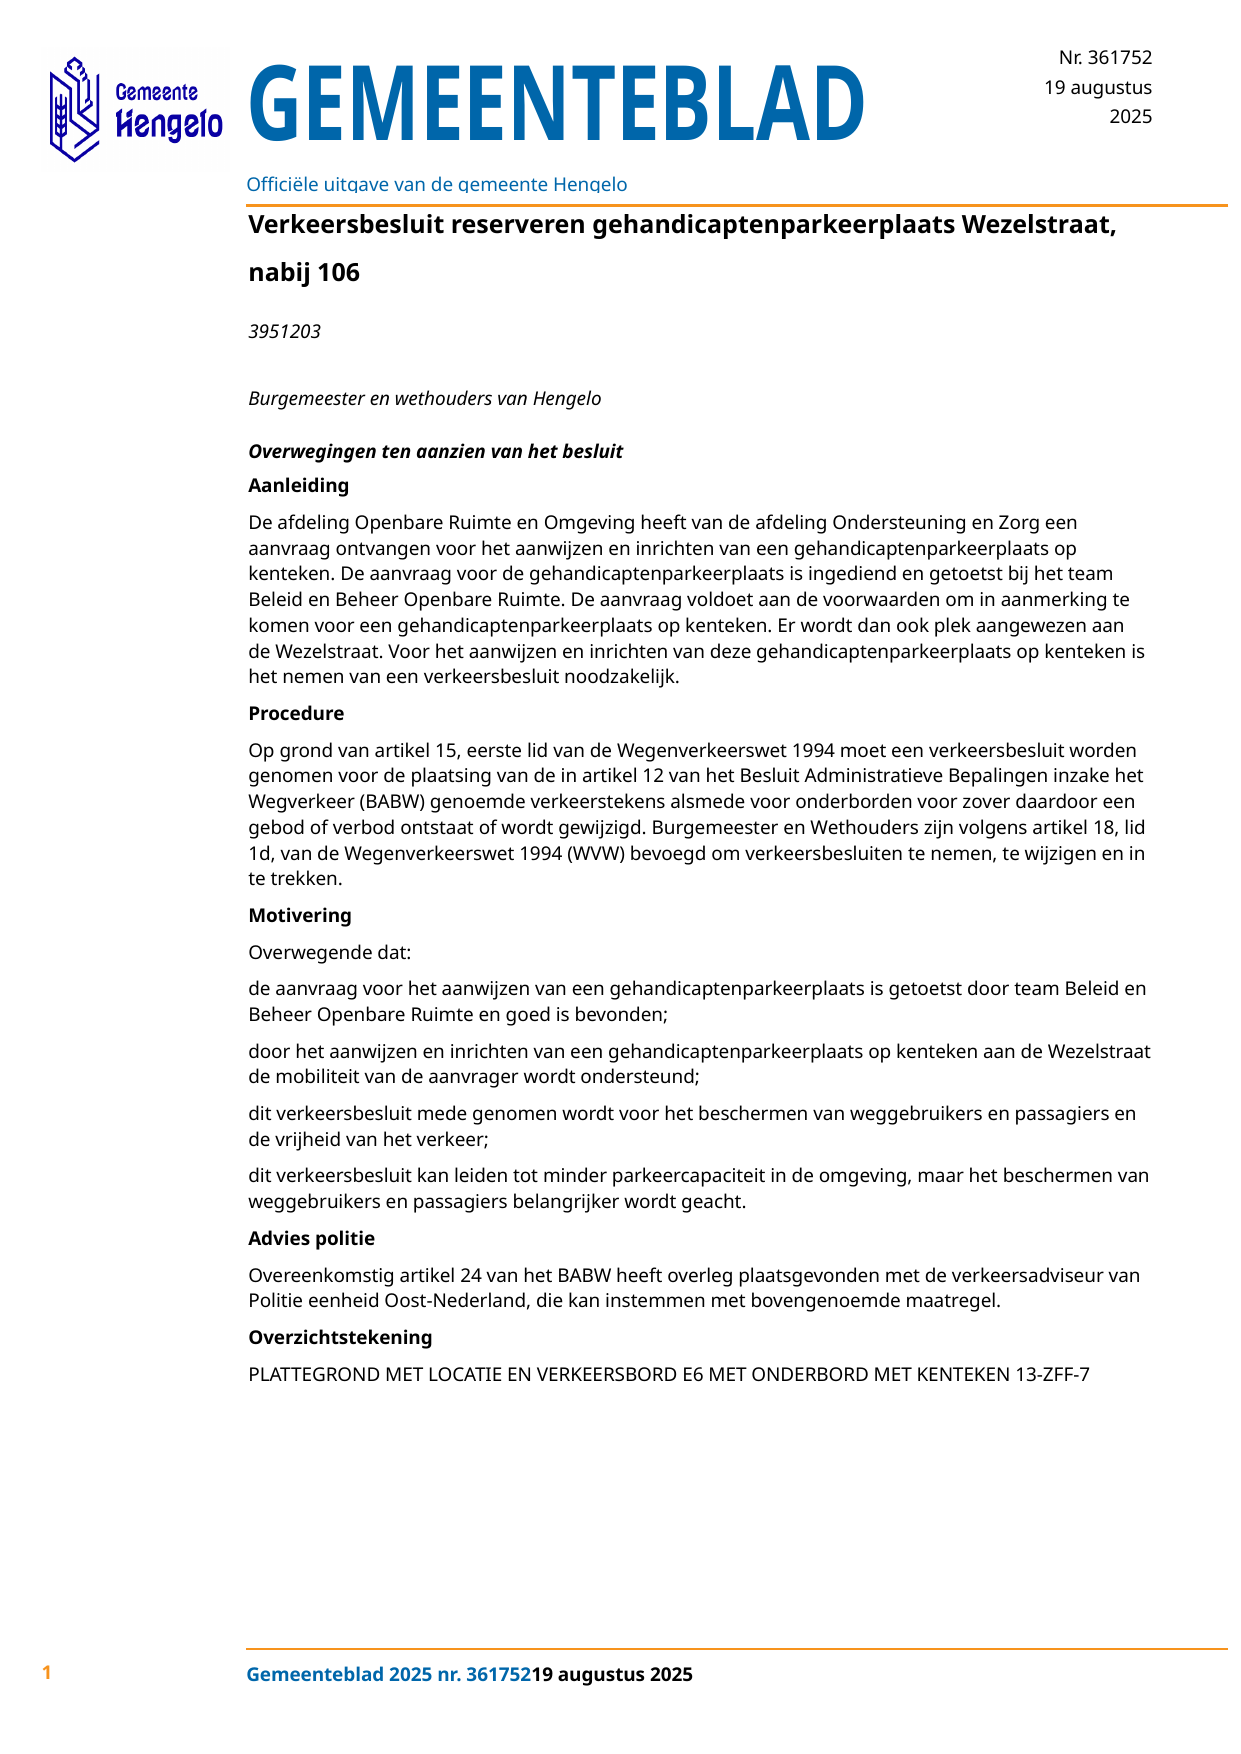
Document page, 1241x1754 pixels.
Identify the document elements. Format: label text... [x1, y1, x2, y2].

text 3951203 [248, 318, 1152, 344]
text Overwegende dat: [248, 939, 1152, 964]
text De afdeling Openbare Ruimte en Omgeving heeft van de afdeling Ondersteuning en Zorg een aanvraag ontvangen voor het aanwijzen en inrichten van een gehandicaptenparkeerplaats op kenteken. De aanvraag voor de gehandicaptenparkeerplaats is ingediend en getoetst bij het team Beleid en Beheer Openbare Ruimte. De aanvraag voldoet aan de voorwaarden om in aanmerking te komen voor een gehandicaptenparkeerplaats op kenteken. Er wordt dan ook plek aangewezen aan de Wezelstraat. Voor het aanwijzen en inrichten van deze gehandicaptenparkeerplaats op kenteken is het nemen van een verkeersbesluit noodzakelijk. [248, 509, 1152, 689]
text PLATTEGROND MET LOCATIE EN VERKEERSBORD E6 MET ONDERBORD MET KENTEKEN 13-ZFF-7 [248, 1361, 1152, 1387]
text Burgemeester en wethouders van Hengelo [248, 386, 1152, 411]
text Overeenkomstig artikel 24 van het BABW heeft overleg plaatsgevonden met de verkeersadviseur van Politie eenheid Oost-Nederland, die kan instemmen met bovengenoemde maatregel. [248, 1262, 1152, 1313]
text Procedure [248, 700, 1152, 726]
text Verkeersbesluit reserveren gehandicaptenparkeerplaats Wezelstraat, nabij 106 [248, 207, 1152, 288]
text de aanvraag voor het aanwijzen van een gehandicaptenparkeerplaats is getoetst door team Beleid en Beheer Openbare Ruimte en goed is bevonden; [248, 976, 1152, 1027]
text Op grond van artikel 15, eerste lid van de Wegenverkeerswet 1994 moet een verkeersbesluit worden genomen voor de plaatsing van de in artikel 12 van het Besluit Administratieve Bepalingen inzake het Wegverkeer (BABW) genoemde verkeerstekens alsmede voor onderborden voor zover daardoor een gebod of verbod ontstaat of wordt gewijzigd. Burgemeester en Wethouders zijn volgens artikel 18, lid 1d, van de Wegenverkeerswet 1994 (WVW) bevoegd om verkeersbesluiten te nemen, te wijzigen en in te trekken. [248, 737, 1152, 891]
text Overwegingen ten aanzien van het besluit [248, 438, 1152, 464]
text door het aanwijzen en inrichten van een gehandicaptenparkeerplaats op kenteken aan de Wezelstraat de mobiliteit van de aanvrager wordt ondersteund; [248, 1038, 1152, 1089]
text dit verkeersbesluit kan leiden tot minder parkeercapaciteit in de omgeving, maar het beschermen van weggebruikers en passagiers belangrijker wordt geacht. [248, 1163, 1152, 1214]
text Aanleiding [248, 472, 1152, 498]
text Advies politie [248, 1225, 1152, 1251]
text Overzichtstekening [248, 1324, 1152, 1350]
text Motivering [248, 902, 1152, 928]
picture [41, 47, 231, 172]
text dit verkeersbesluit mede genomen wordt voor het beschermen van weggebruikers en passagiers en de vrijheid van het verkeer; [248, 1100, 1152, 1152]
